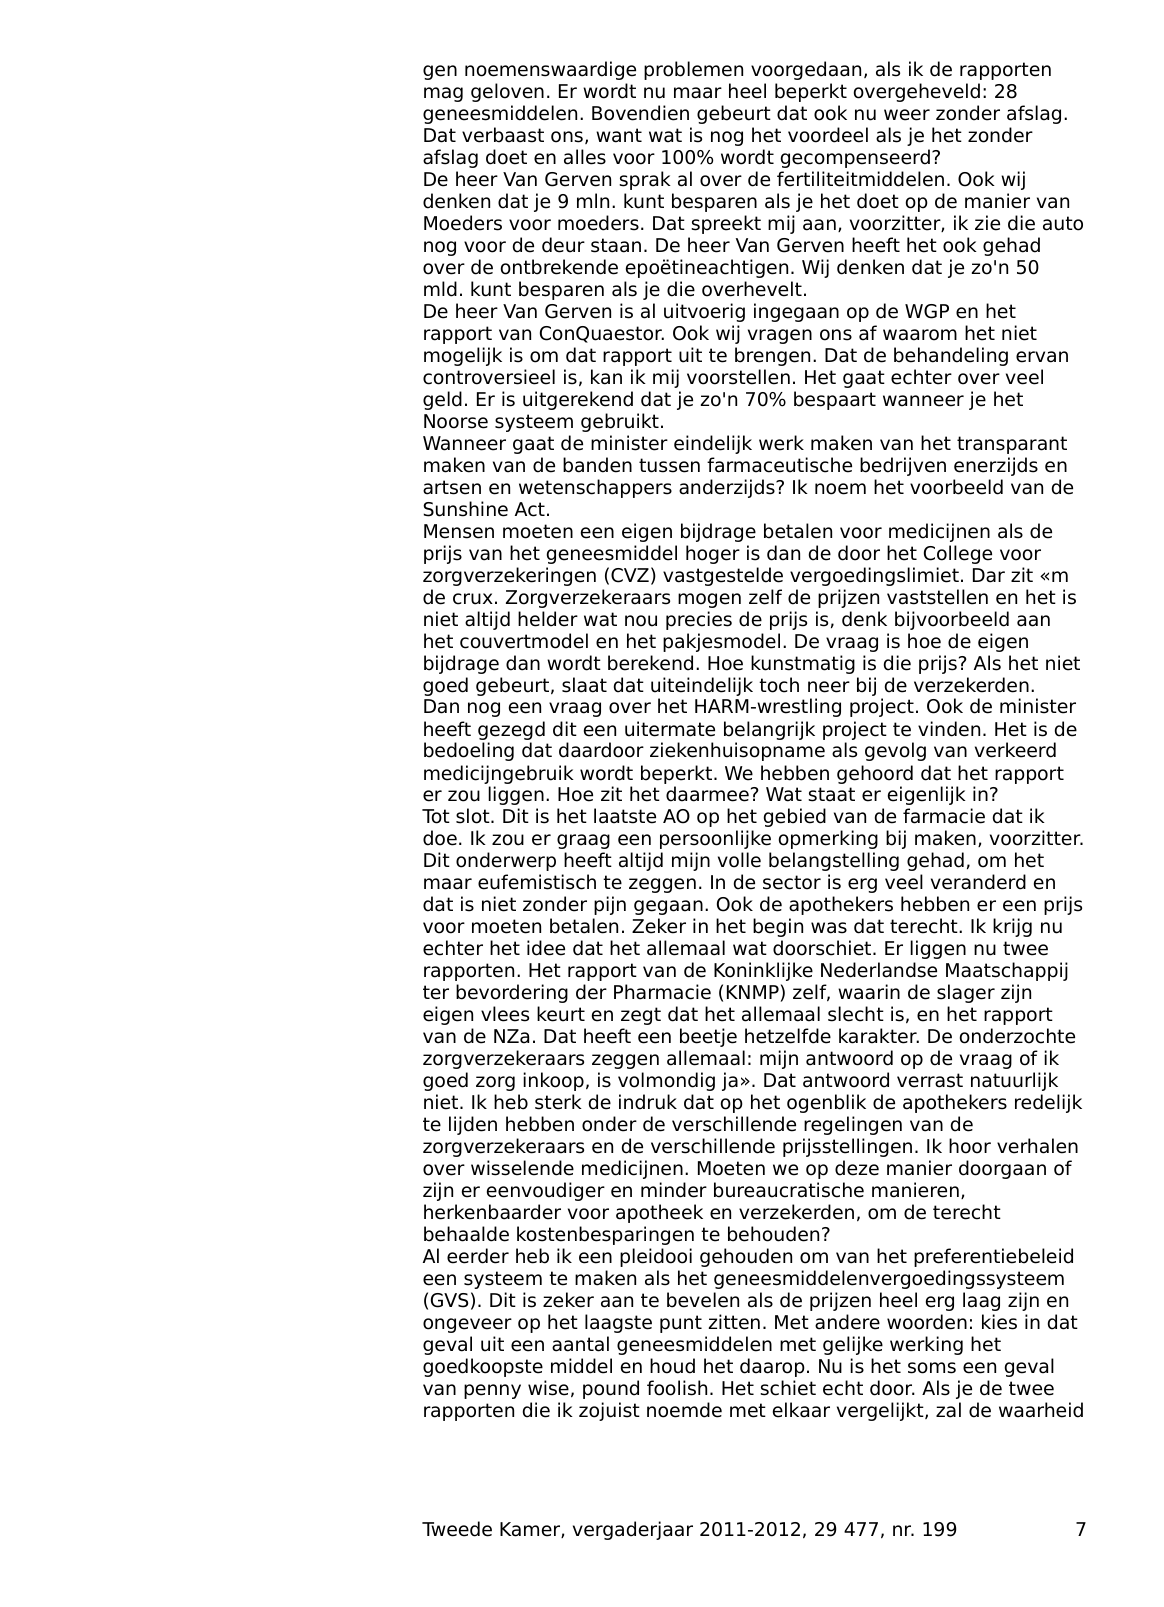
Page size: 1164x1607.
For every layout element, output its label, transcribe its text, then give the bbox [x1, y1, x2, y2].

text De heer Van Gerven sprak al over de fertiliteitmiddelen. Ook wij denken dat je 9 mln. kunt besparen als je het doet op de manier van Moeders voor moeders. Dat spreekt mij aan, voorzitter, ik zie die auto nog voor de deur staan. De heer Van Gerven heeft het ook gehad over de ontbrekende epoëtineachtigen. Wij denken dat je zo'n 50 mld. kunt besparen als je die overhevelt. [422, 169, 1087, 301]
text Dan nog een vraag over het HARM-wrestling project. Ook de minister heeft gezegd dit een uitermate belangrijk project te vinden. Het is de bedoeling dat daardoor ziekenhuisopname als gevolg van verkeerd medicijngebruik wordt beperkt. We hebben gehoord dat het rapport er zou liggen. Hoe zit het daarmee? Wat staat er eigenlijk in? [422, 696, 1087, 806]
text gen noemenswaardige problemen voorgedaan, als ik de rapporten mag geloven. Er wordt nu maar heel beperkt overgeheveld: 28 geneesmiddelen. Bovendien gebeurt dat ook nu weer zonder afslag. Dat verbaast ons, want wat is nog het voordeel als je het zonder afslag doet en alles voor 100% wordt gecompenseerd? [422, 59, 1087, 169]
text Mensen moeten een eigen bijdrage betalen voor medicijnen als de prijs van het geneesmiddel hoger is dan de door het College voor zorgverzekeringen (CVZ) vastgestelde vergoedingslimiet. Dar zit «m de crux. Zorgverzekeraars mogen zelf de prijzen vaststellen en het is niet altijd helder wat nou precies de prijs is, denk bijvoorbeeld aan het couvertmodel en het pakjesmodel. De vraag is hoe de eigen bijdrage dan wordt berekend. Hoe kunstmatig is die prijs? Als het niet goed gebeurt, slaat dat uiteindelijk toch neer bij de verzekerden. [422, 521, 1087, 696]
text De heer Van Gerven is al uitvoerig ingegaan op de WGP en het rapport van ConQuaestor. Ook wij vragen ons af waarom het niet mogelijk is om dat rapport uit te brengen. Dat de behandeling ervan controversieel is, kan ik mij voorstellen. Het gaat echter over veel geld. Er is uitgerekend dat je zo'n 70% bespaart wanneer je het Noorse systeem gebruikt. [422, 301, 1087, 433]
text Al eerder heb ik een pleidooi gehouden om van het preferentiebeleid een systeem te maken als het geneesmiddelenvergoedingssysteem (GVS). Dit is zeker aan te bevelen als de prijzen heel erg laag zijn en ongeveer op het laagste punt zitten. Met andere woorden: kies in dat geval uit een aantal geneesmiddelen met gelijke werking het goedkoopste middel en houd het daarop. Nu is het soms een geval van penny wise, pound foolish. Het schiet echt door. Als je de twee rapporten die ik zojuist noemde met elkaar vergelijkt, zal de waarheid [422, 1246, 1087, 1422]
text Tot slot. Dit is het laatste AO op het gebied van de farmacie dat ik doe. Ik zou er graag een persoonlijke opmerking bij maken, voorzitter. Dit onderwerp heeft altijd mijn volle belangstelling gehad, om het maar eufemistisch te zeggen. In de sector is erg veel veranderd en dat is niet zonder pijn gegaan. Ook de apothekers hebben er een prijs voor moeten betalen. Zeker in het begin was dat terecht. Ik krijg nu echter het idee dat het allemaal wat doorschiet. Er liggen nu twee rapporten. Het rapport van de Koninklijke Nederlandse Maatschappij ter bevordering der Pharmacie (KNMP) zelf, waarin de slager zijn eigen vlees keurt en zegt dat het allemaal slecht is, en het rapport van de NZa. Dat heeft een beetje hetzelfde karakter. De onderzochte zorgverzekeraars zeggen allemaal: mijn antwoord op de vraag of ik goed zorg inkoop, is volmondig ja». Dat antwoord verrast natuurlijk niet. Ik heb sterk de indruk dat op het ogenblik de apothekers redelijk te lijden hebben onder de verschillende regelingen van de zorgverzekeraars en de verschillende prijsstellingen. Ik hoor verhalen over wisselende medicijnen. Moeten we op deze manier doorgaan of zijn er eenvoudiger en minder bureaucratische manieren, herkenbaarder voor apotheek en verzekerden, om de terecht behaalde kostenbesparingen te behouden? [422, 806, 1087, 1246]
text Wanneer gaat de minister eindelijk werk maken van het transparant maken van de banden tussen farmaceutische bedrijven enerzijds en artsen en wetenschappers anderzijds? Ik noem het voorbeeld van de Sunshine Act. [422, 433, 1087, 521]
